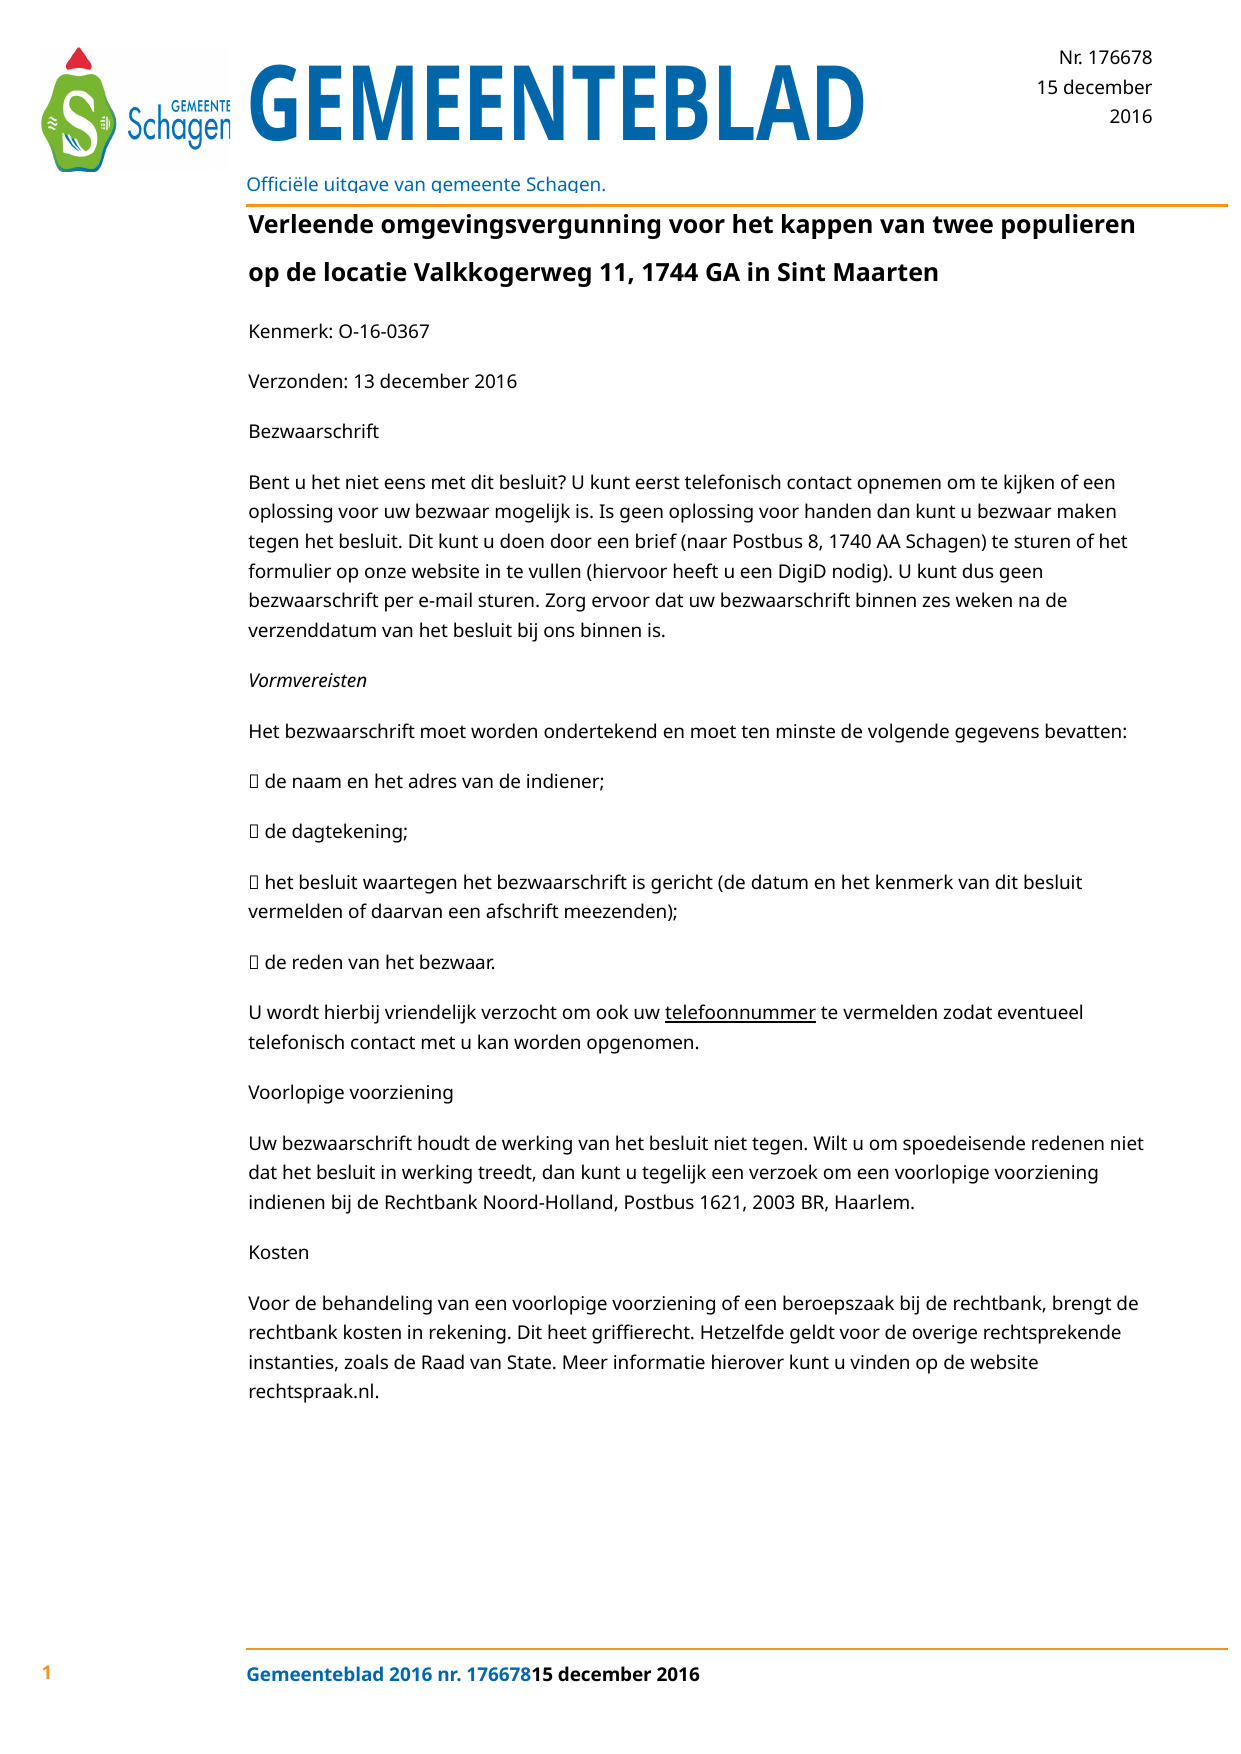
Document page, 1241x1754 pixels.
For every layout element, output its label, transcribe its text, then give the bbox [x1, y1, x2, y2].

text Verleende omgevingsvergunning voor het kappen van twee populieren op de locatie Valkkogerweg 11, 1744 GA in Sint Maarten [248, 207, 1152, 288]
text  de reden van het bezwaar. [248, 949, 1152, 975]
text U wordt hierbij vriendelijk verzocht om ook uw telefoonnummer te vermelden zodat eventueel telefonisch contact met u kan worden opgenomen. [248, 999, 1152, 1055]
text Het bezwaarschrift moet worden ondertekend en moet ten minste de volgende gegevens bevatten: [248, 718, 1152, 744]
text  het besluit waartegen het bezwaarschrift is gericht (de datum en het kenmerk van dit besluit vermelden of daarvan een afschrift meezenden); [248, 869, 1152, 924]
text Verzonden: 13 december 2016 [248, 368, 1152, 394]
text Voor de behandeling van een voorlopige voorziening of een beroepszaak bij de rechtbank, brengt de rechtbank kosten in rekening. Dit heet griffierecht. Hetzelfde geldt voor de overige rechtsprekende instanties, zoals de Raad van State. Meer informatie hierover kunt u vinden op de website rechtspraak.nl. [248, 1290, 1152, 1404]
text Voorlopige voorziening [248, 1079, 1152, 1105]
text  de naam en het adres van de indiener; [248, 768, 1152, 794]
text Uw bezwaarschrift houdt de werking van het besluit niet tegen. Wilt u om spoedeisende redenen niet dat het besluit in werking treedt, dan kunt u tegelijk een verzoek om een voorlopige voorziening indienen bij de Rechtbank Noord-Holland, Postbus 1621, 2003 BR, Haarlem. [248, 1130, 1152, 1215]
text Bezwaarschrift [248, 419, 1152, 444]
text Vormvereisten [248, 667, 1152, 693]
picture [41, 47, 231, 172]
text Kosten [248, 1239, 1152, 1265]
text Bent u het niet eens met dit besluit? U kunt eerst telefonisch contact opnemen om te kijken of een oplossing voor uw bezwaar mogelijk is. Is geen oplossing voor handen dan kunt u bezwaar maken tegen het besluit. Dit kunt u doen door een brief (naar Postbus 8, 1740 AA Schagen) te sturen of het formulier op onze website in te vullen (hiervoor heeft u een DigiD nodig). U kunt dus geen bezwaarschrift per e-mail sturen. Zorg ervoor dat uw bezwaarschrift binnen zes weken na de verzenddatum van het besluit bij ons binnen is. [248, 469, 1152, 643]
text  de dagtekening; [248, 819, 1152, 844]
text Kenmerk: O-16-0367 [248, 318, 1152, 344]
